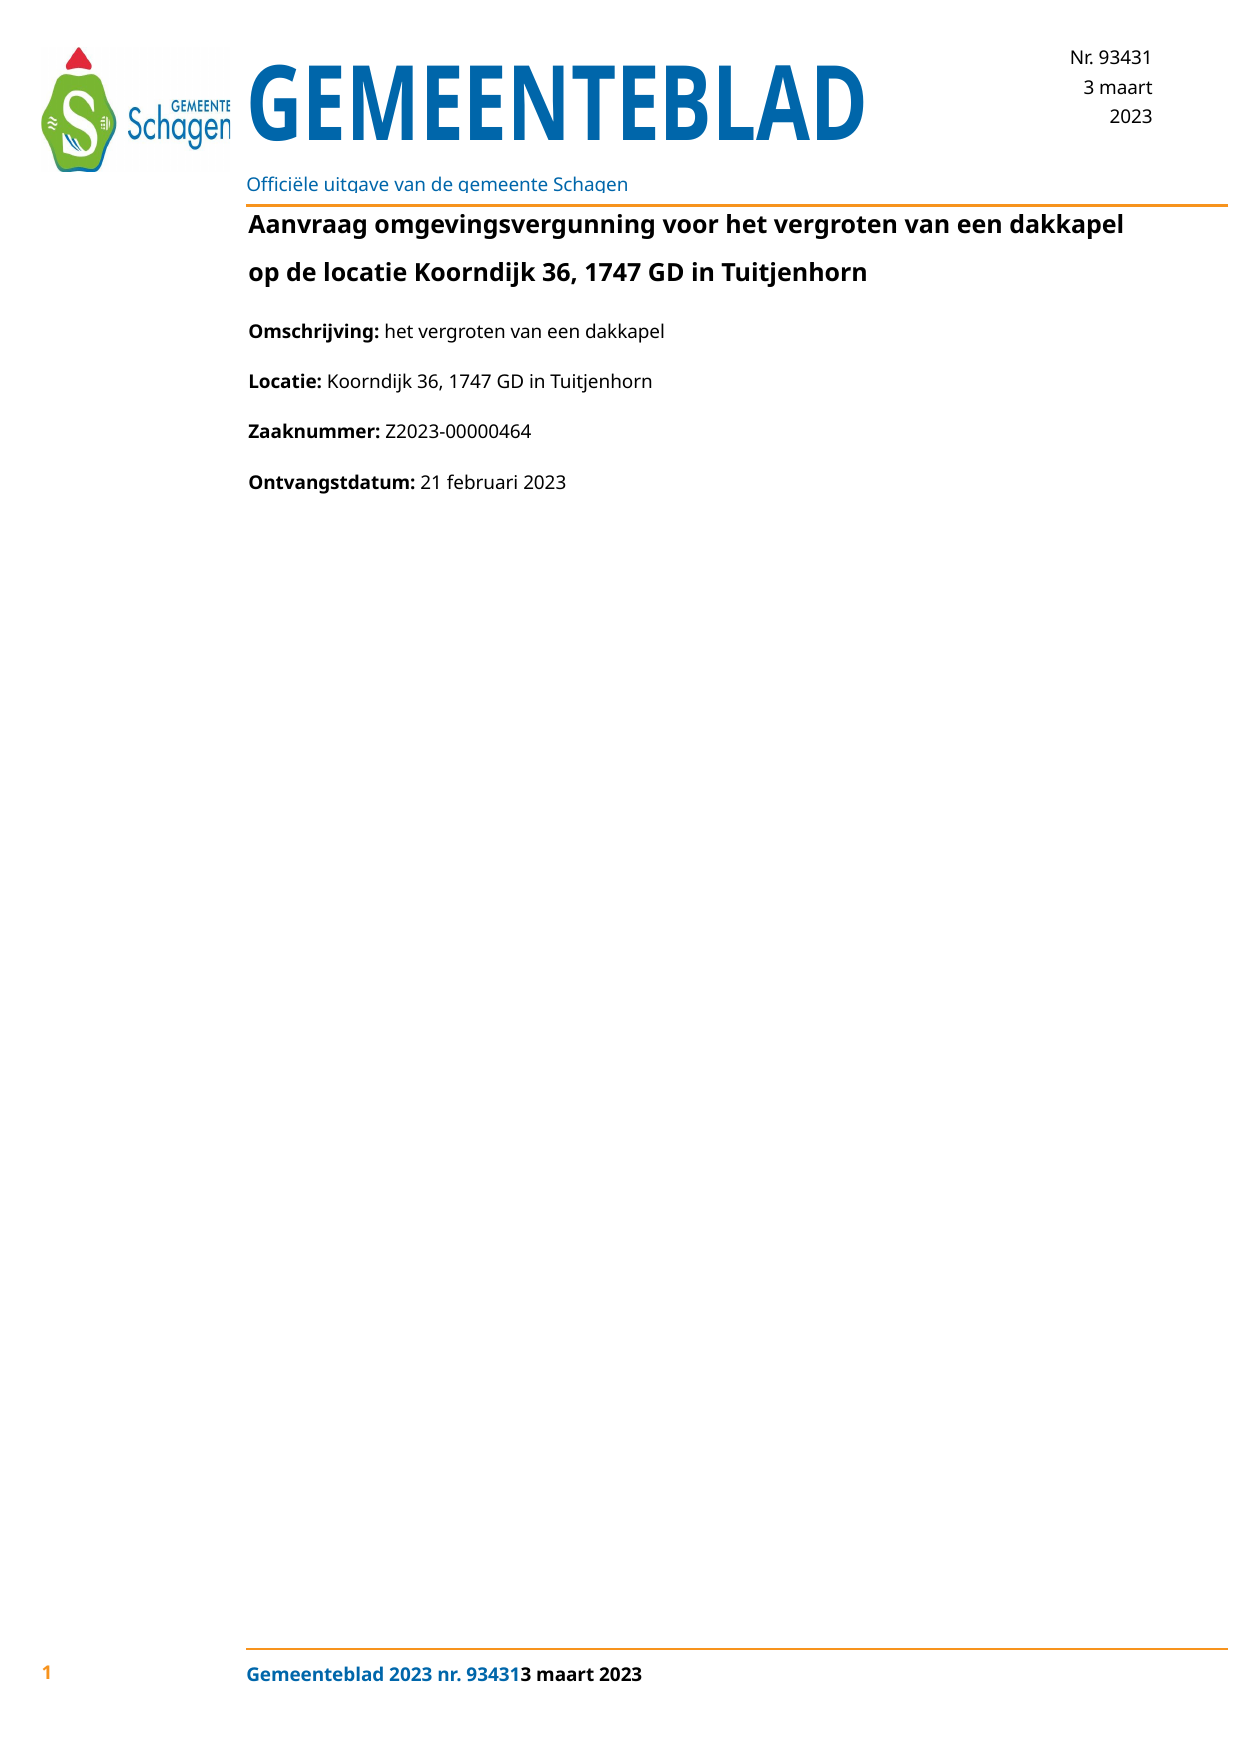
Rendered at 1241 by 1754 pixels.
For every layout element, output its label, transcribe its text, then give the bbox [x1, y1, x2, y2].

text Aanvraag omgevingsvergunning voor het vergroten van een dakkapel op de locatie Koorndijk 36, 1747 GD in Tuitjenhorn [248, 207, 1152, 288]
picture [41, 47, 231, 172]
text Omschrijving: het vergroten van een dakkapel [248, 318, 1152, 344]
text Zaaknummer: Z2023-00000464 [248, 419, 1152, 444]
text Locatie: Koorndijk 36, 1747 GD in Tuitjenhorn [248, 368, 1152, 394]
text Ontvangstdatum: 21 februari 2023 [248, 469, 1152, 495]
